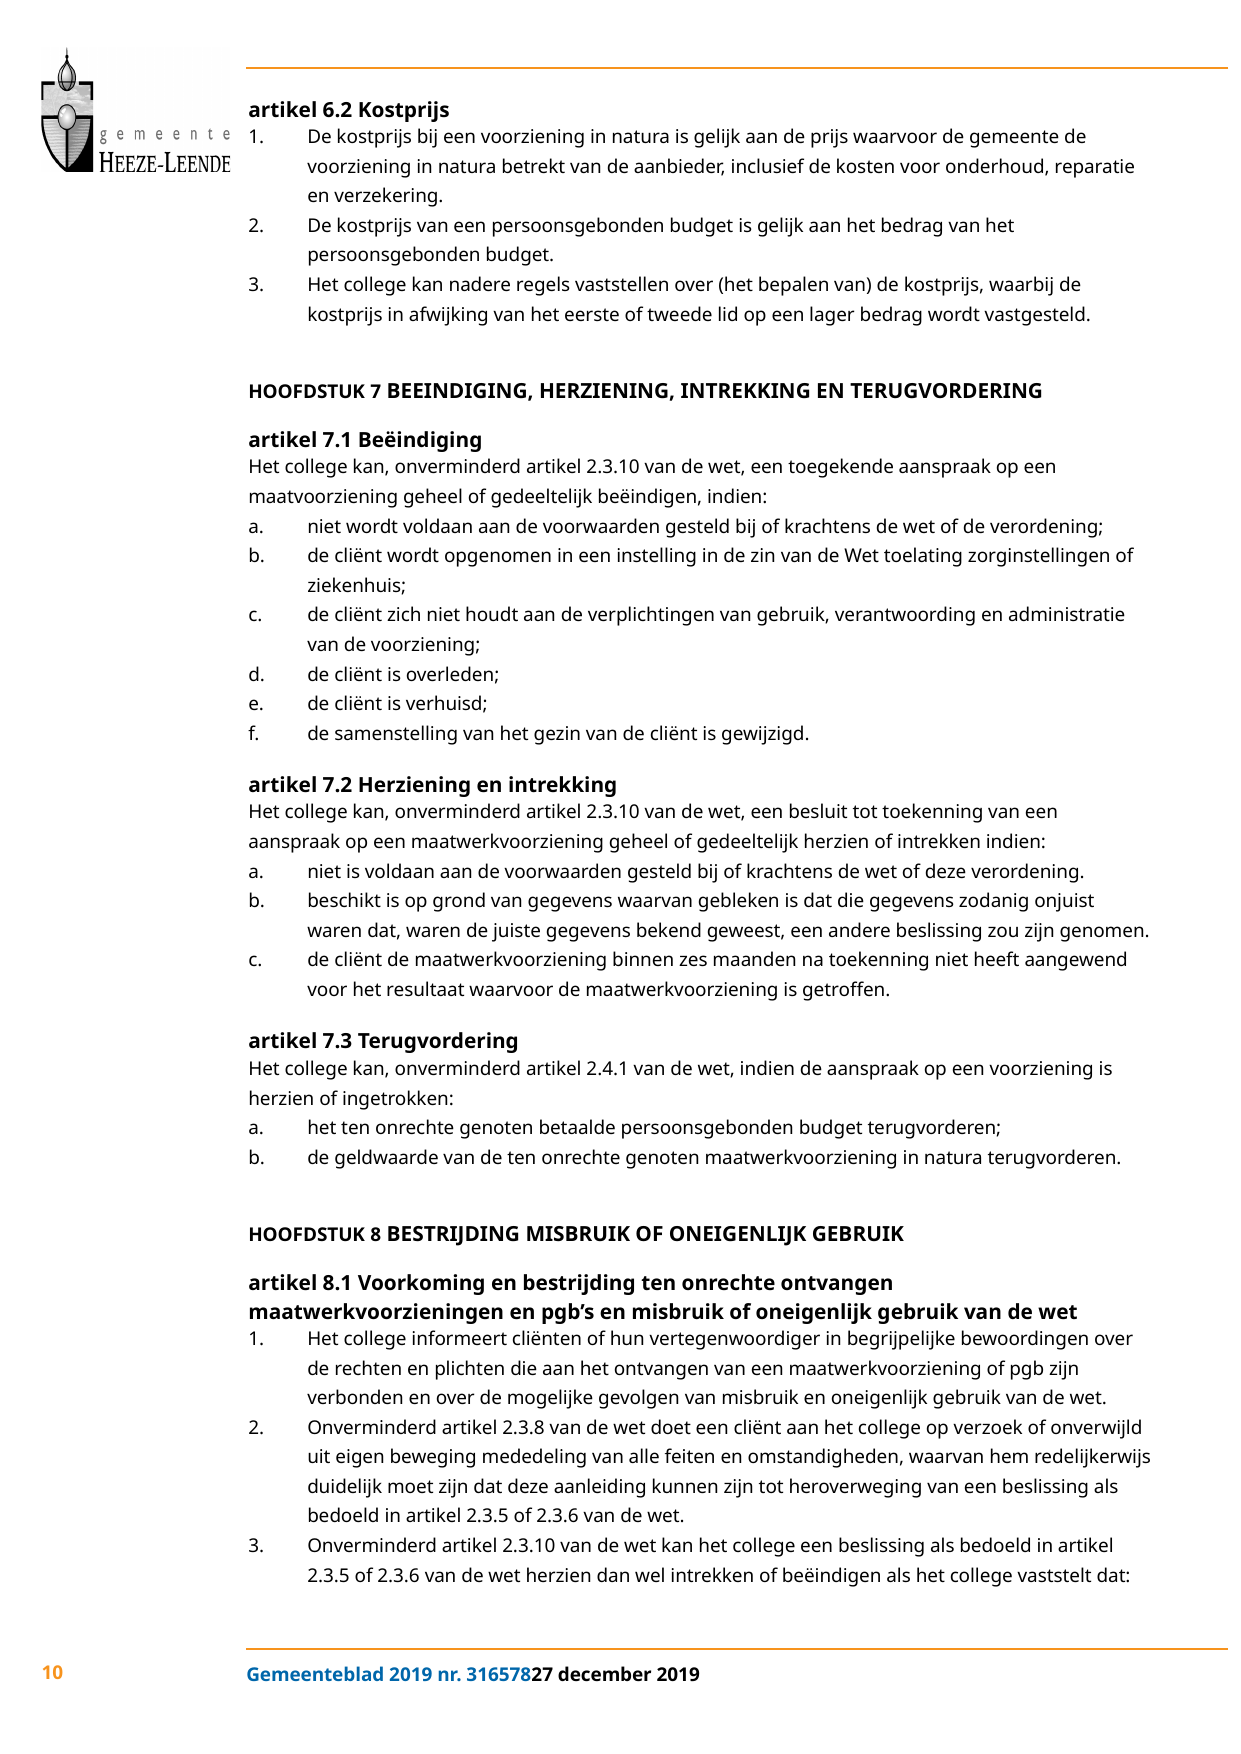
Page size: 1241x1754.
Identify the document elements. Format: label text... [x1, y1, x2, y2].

list het ten onrechte genoten betaalde persoonsgebonden budget terugvorderen; [248, 1114, 1152, 1140]
text artikel 7.1 Beëindiging [248, 425, 1152, 454]
list niet wordt voldaan aan de voorwaarden gesteld bij of krachtens de wet of de verordening; [248, 513, 1152, 538]
list beschikt is op grond van gegevens waarvan gebleken is dat die gegevens zodanig onjuist waren dat, waren de juiste gegevens bekend geweest, een andere beslissing zou zijn genomen. [248, 887, 1152, 943]
text HOOFDSTUK 7 BEEINDIGING, HERZIENING, INTREKKING EN TERUGVORDERING [248, 376, 1152, 404]
text Het college kan, onverminderd artikel 2.3.10 van de wet, een toegekende aanspraak op een maatvoorziening geheel of gedeeltelijk beëindigen, indien: [248, 454, 1152, 509]
text artikel 8.1 Voorkoming en bestrijding ten onrechte ontvangen maatwerkvoorzieningen en pgb’s en misbruik of oneigenlijk gebruik van de wet [248, 1268, 1152, 1325]
list de cliënt wordt opgenomen in een instelling in de zin van de Wet toelating zorginstellingen of ziekenhuis; [248, 542, 1152, 598]
list De kostprijs bij een voorziening in natura is gelijk aan de prijs waarvoor de gemeente de voorziening in natura betrekt van de aanbieder, inclusief de kosten voor onderhoud, reparatie en verzekering. [248, 123, 1152, 208]
text HOOFDSTUK 8 BESTRIJDING MISBRUIK OF ONEIGENLIJK GEBRUIK [248, 1219, 1152, 1247]
list de geldwaarde van de ten onrechte genoten maatwerkvoorziening in natura terugvorderen. [248, 1144, 1152, 1169]
picture [41, 47, 231, 172]
text artikel 7.2 Herziening en intrekking [248, 770, 1152, 799]
list Het college informeert cliënten of hun vertegenwoordiger in begrijpelijke bewoordingen over de rechten en plichten die aan het ontvangen van een maatwerkvoorziening of pgb zijn verbonden en over de mogelijke gevolgen van misbruik en oneigenlijk gebruik van de wet. [248, 1325, 1152, 1410]
list Het college kan nadere regels vaststellen over (het bepalen van) de kostprijs, waarbij de kostprijs in afwijking van het eerste of tweede lid op een lager bedrag wordt vastgesteld. [248, 271, 1152, 326]
text artikel 7.3 Terugvordering [248, 1027, 1152, 1055]
list Onverminderd artikel 2.3.10 van de wet kan het college een beslissing als bedoeld in artikel 2.3.5 of 2.3.6 van de wet herzien dan wel intrekken of beëindigen als het college vaststelt dat: [248, 1532, 1152, 1588]
list de cliënt is overleden; [248, 661, 1152, 686]
text Het college kan, onverminderd artikel 2.4.1 van de wet, indien de aanspraak op een voorziening is herzien of ingetrokken: [248, 1055, 1152, 1110]
text Het college kan, onverminderd artikel 2.3.10 van de wet, een besluit tot toekenning van een aanspraak op een maatwerkvoorziening geheel of gedeeltelijk herzien of intrekken indien: [248, 799, 1152, 854]
list Onverminderd artikel 2.3.8 van de wet doet een cliënt aan het college op verzoek of onverwijld uit eigen beweging mededeling van alle feiten en omstandigheden, waarvan hem redelijkerwijs duidelijk moet zijn dat deze aanleiding kunnen zijn tot heroverweging van een beslissing als bedoeld in artikel 2.3.5 of 2.3.6 van de wet. [248, 1414, 1152, 1528]
list niet is voldaan aan de voorwaarden gesteld bij of krachtens de wet of deze verordening. [248, 858, 1152, 884]
list de cliënt zich niet houdt aan de verplichtingen van gebruik, verantwoording en administratie van de voorziening; [248, 602, 1152, 657]
list de samenstelling van het gezin van de cliënt is gewijzigd. [248, 720, 1152, 746]
list de cliënt is verhuisd; [248, 690, 1152, 716]
list De kostprijs van een persoonsgebonden budget is gelijk aan het bedrag van het persoonsgebonden budget. [248, 212, 1152, 267]
list de cliënt de maatwerkvoorziening binnen zes maanden na toekenning niet heeft aangewend voor het resultaat waarvoor de maatwerkvoorziening is getroffen. [248, 947, 1152, 1002]
text artikel 6.2 Kostprijs [248, 95, 1152, 123]
